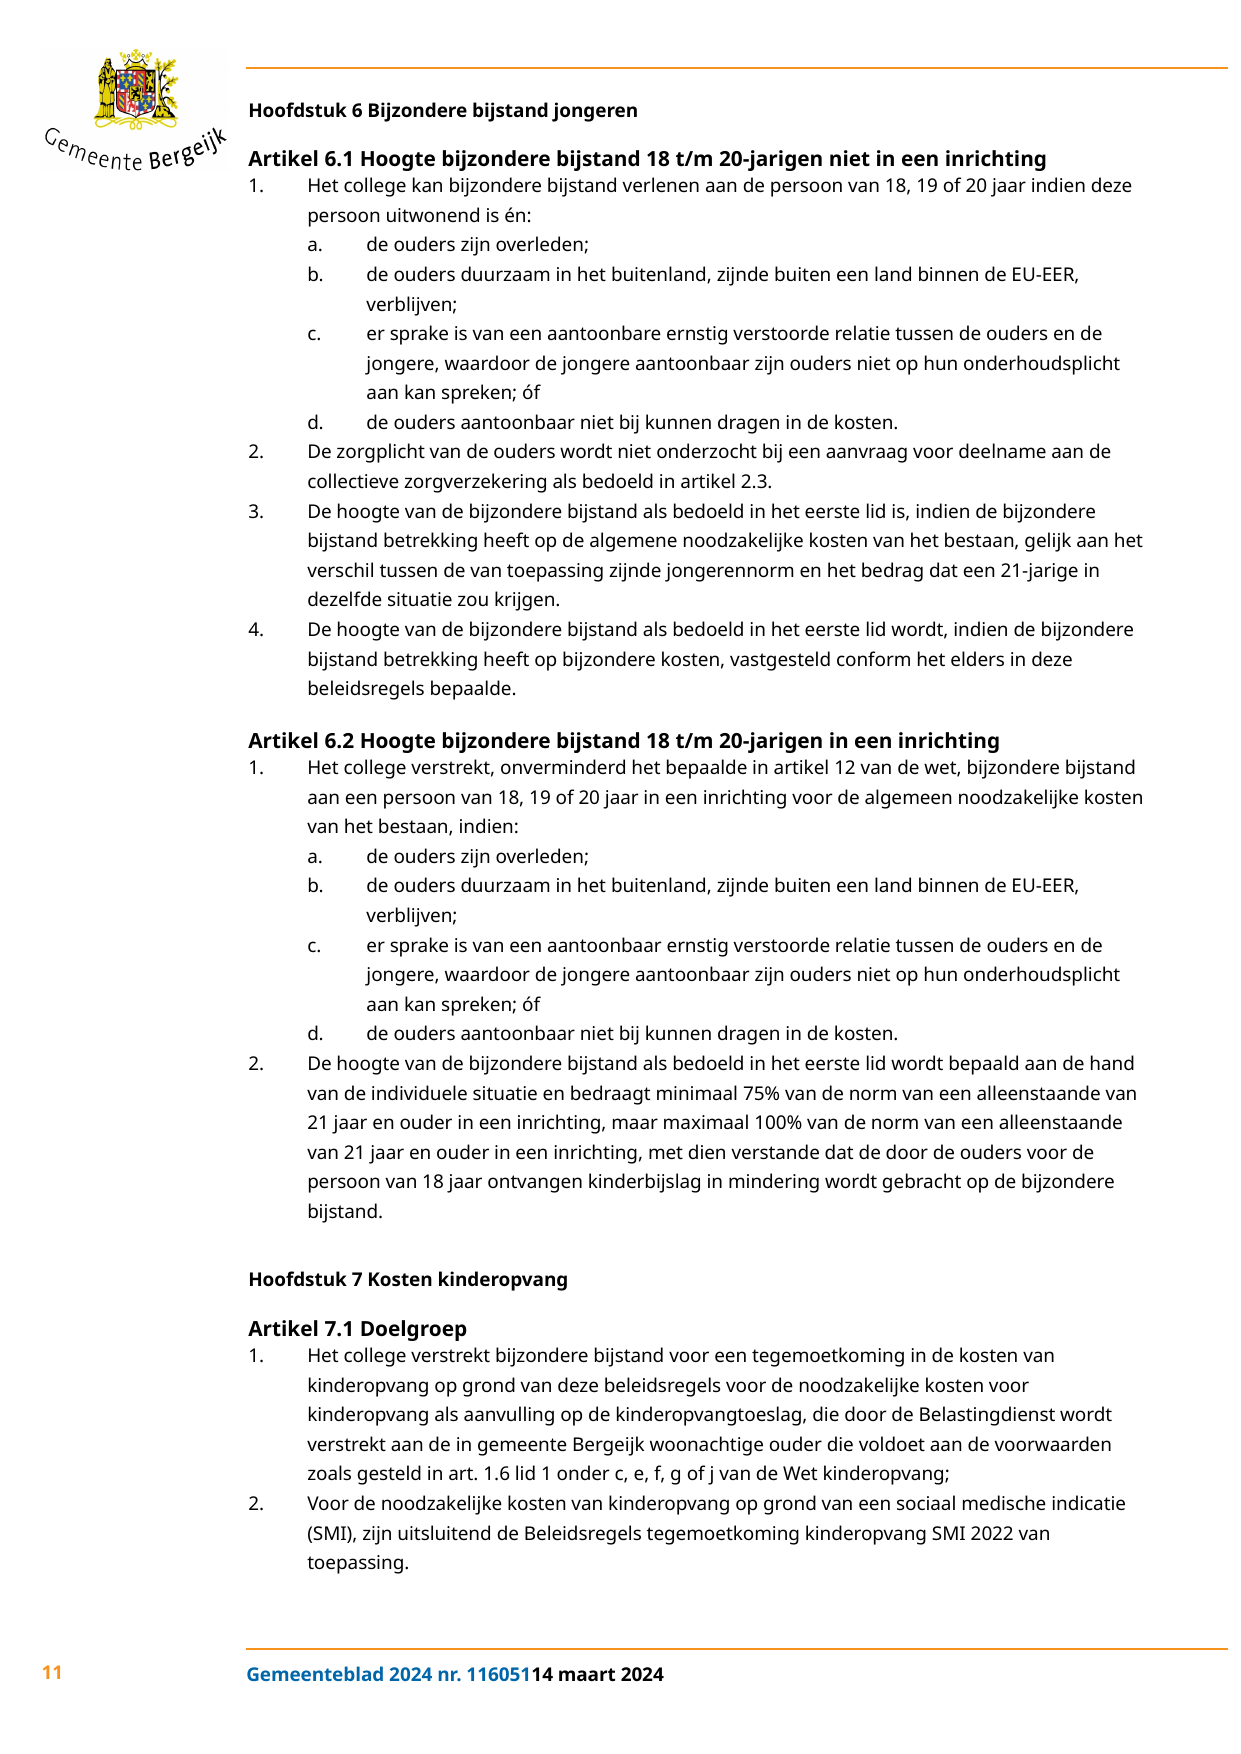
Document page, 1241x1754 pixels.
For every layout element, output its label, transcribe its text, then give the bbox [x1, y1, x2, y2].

text Hoofdstuk 7 Kosten kinderopvang [248, 1264, 1152, 1293]
text Hoofdstuk 6 Bijzondere bijstand jongeren [248, 95, 1152, 123]
list de ouders duurzaam in het buitenland, zijnde buiten een land binnen de EU-EER, verblijven; [307, 261, 1152, 317]
list de ouders aantoonbaar niet bij kunnen dragen in de kosten. [307, 1021, 1152, 1046]
list er sprake is van een aantoonbaar ernstig verstoorde relatie tussen de ouders en de jongere, waardoor de jongere aantoonbaar zijn ouders niet op hun onderhoudsplicht aan kan spreken; óf [307, 932, 1152, 1017]
list Het college verstrekt, onverminderd het bepaalde in artikel 12 van de wet, bijzondere bijstand aan een persoon van 18, 19 of 20 jaar in een inrichting voor de algemeen noodzakelijke kosten van het bestaan, indien: [248, 754, 1152, 839]
list Het college verstrekt bijzondere bijstand voor een tegemoetkoming in de kosten van kinderopvang op grond van deze beleidsregels voor de noodzakelijke kosten voor kinderopvang als aanvulling op de kinderopvangtoeslag, die door de Belastingdienst wordt verstrekt aan de in gemeente Bergeijk woonachtige ouder die voldoet aan de voorwaarden zoals gesteld in art. 1.6 lid 1 onder c, e, f, g of j van de Wet kinderopvang; [248, 1342, 1152, 1486]
list de ouders zijn overleden; [307, 843, 1152, 869]
list de ouders duurzaam in het buitenland, zijnde buiten een land binnen de EU-EER, verblijven; [307, 873, 1152, 928]
list De hoogte van de bijzondere bijstand als bedoeld in het eerste lid wordt, indien de bijzondere bijstand betrekking heeft op bijzondere kosten, vastgesteld conform het elders in deze beleidsregels bepaalde. [248, 616, 1152, 701]
list Voor de noodzakelijke kosten van kinderopvang op grond van een sociaal medische indicatie (SMI), zijn uitsluitend de Beleidsregels tegemoetkoming kinderopvang SMI 2022 van toepassing. [248, 1490, 1152, 1575]
picture [41, 47, 231, 172]
list de ouders aantoonbaar niet bij kunnen dragen in de kosten. [307, 409, 1152, 435]
text Artikel 6.2 Hoogte bijzondere bijstand 18 t/m 20-jarigen in een inrichting [248, 726, 1152, 754]
list Het college kan bijzondere bijstand verlenen aan de persoon van 18, 19 of 20 jaar indien deze persoon uitwonend is én: [248, 172, 1152, 228]
list De hoogte van de bijzondere bijstand als bedoeld in het eerste lid is, indien de bijzondere bijstand betrekking heeft op de algemene noodzakelijke kosten van het bestaan, gelijk aan het verschil tussen de van toepassing zijnde jongerennorm en het bedrag dat een 21-jarige in dezelfde situatie zou krijgen. [248, 498, 1152, 612]
list De zorgplicht van de ouders wordt niet onderzocht bij een aanvraag voor deelname aan de collectieve zorgverzekering als bedoeld in artikel 2.3. [248, 439, 1152, 494]
text Artikel 7.1 Doelgroep [248, 1314, 1152, 1342]
text Artikel 6.1 Hoogte bijzondere bijstand 18 t/m 20-jarigen niet in een inrichting [248, 144, 1152, 172]
list de ouders zijn overleden; [307, 232, 1152, 257]
list er sprake is van een aantoonbare ernstig verstoorde relatie tussen de ouders en de jongere, waardoor de jongere aantoonbaar zijn ouders niet op hun onderhoudsplicht aan kan spreken; óf [307, 320, 1152, 405]
list De hoogte van de bijzondere bijstand als bedoeld in het eerste lid wordt bepaald aan de hand van de individuele situatie en bedraagt minimaal 75% van de norm van een alleenstaande van 21 jaar en ouder in een inrichting, maar maximaal 100% van de norm van een alleenstaande van 21 jaar en ouder in een inrichting, met dien verstande dat de door de ouders voor de persoon van 18 jaar ontvangen kinderbijslag in mindering wordt gebracht op de bijzondere bijstand. [248, 1050, 1152, 1224]
